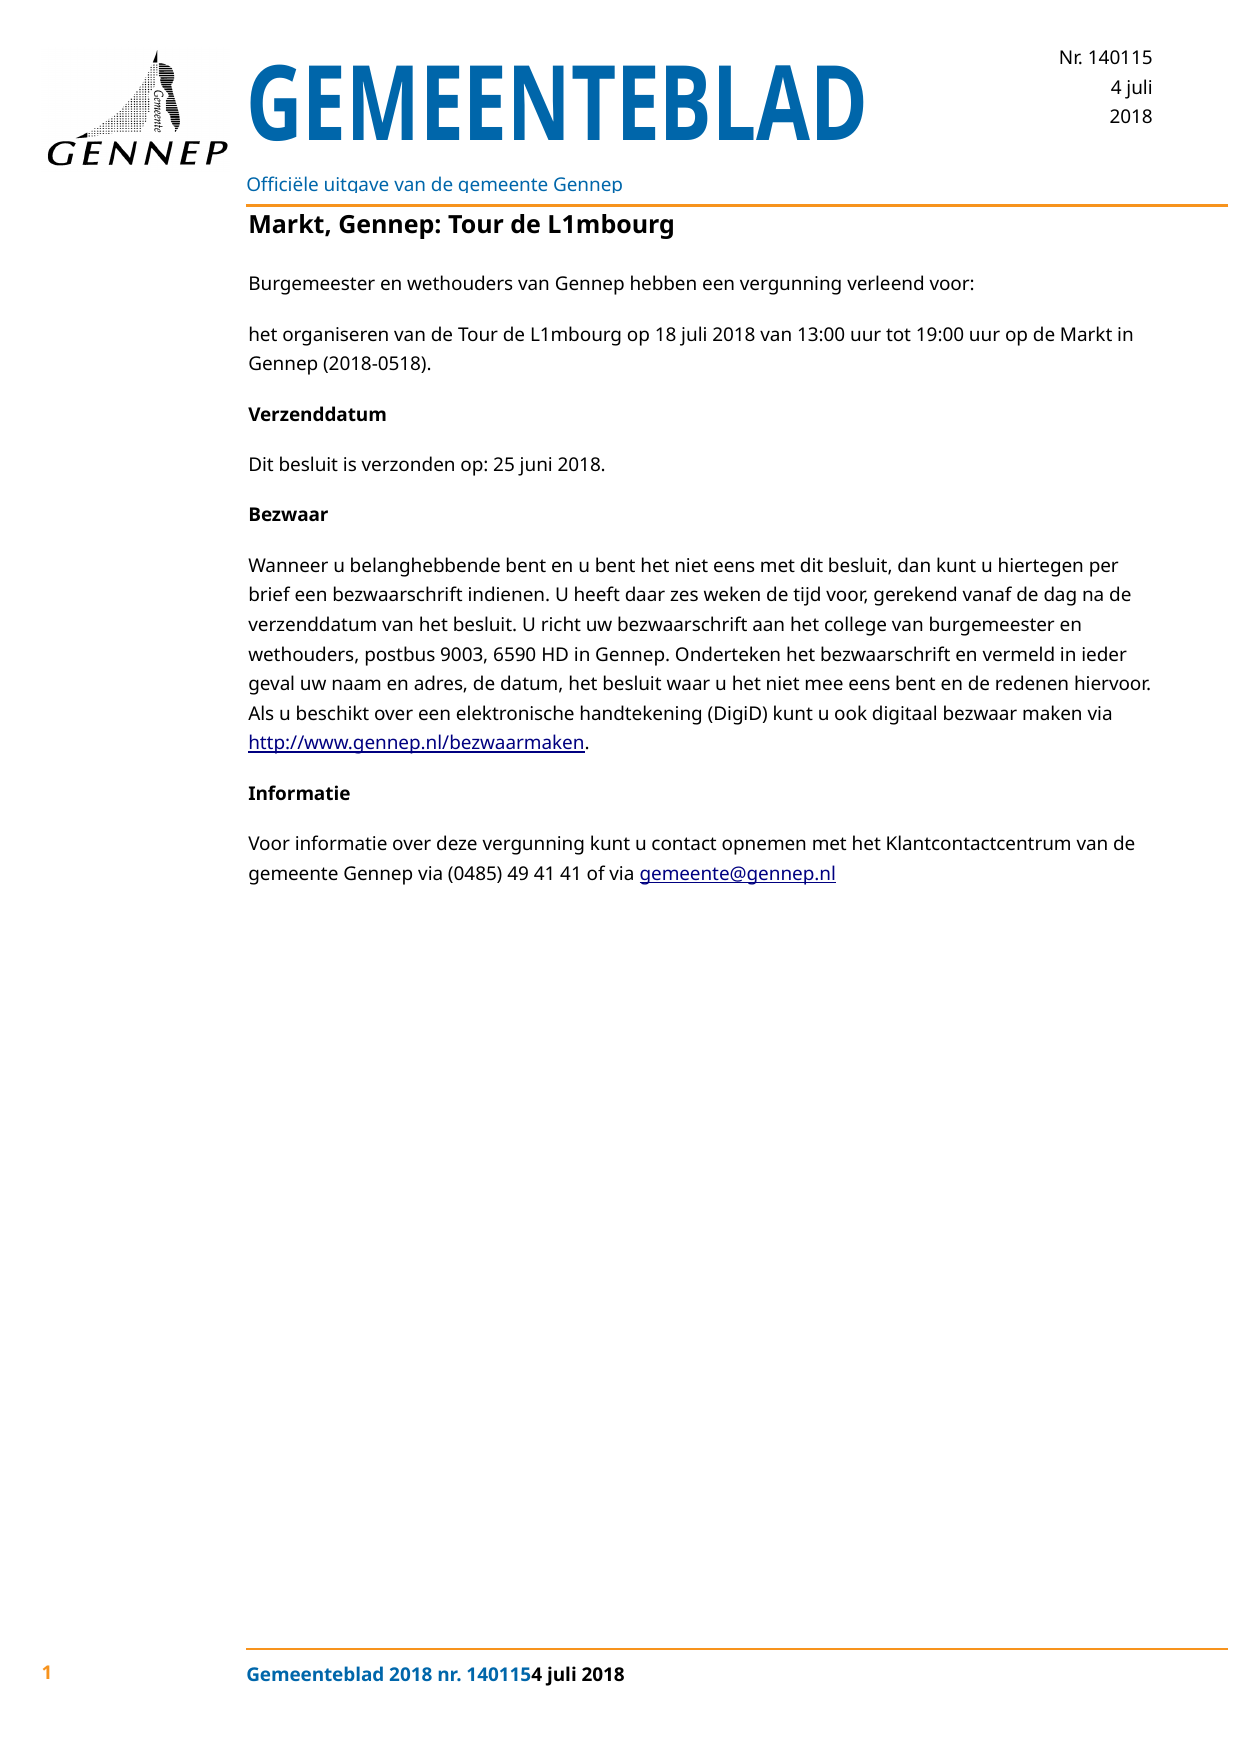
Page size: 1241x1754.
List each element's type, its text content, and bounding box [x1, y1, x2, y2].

text het organiseren van de Tour de L1mbourg op 18 juli 2018 van 13:00 uur tot 19:00 uur op de Markt in Gennep (2018-0518). [248, 321, 1152, 376]
text Burgemeester en wethouders van Gennep hebben een vergunning verleend voor: [248, 270, 1152, 296]
text Dit besluit is verzonden op: 25 juni 2018. [248, 451, 1152, 477]
text Wanneer u belanghebbende bent en u bent het niet eens met dit besluit, dan kunt u hiertegen per brief een bezwaarschrift indienen. U heeft daar zes weken de tijd voor, gerekend vanaf de dag na de verzenddatum van het besluit. U richt uw bezwaarschrift aan het college van burgemeester en wethouders, postbus 9003, 6590 HD in Gennep. Onderteken het bezwaarschrift en vermeld in ieder geval uw naam en adres, de datum, het besluit waar u het niet mee eens bent en de redenen hiervoor. Als u beschikt over een elektronische handtekening (DigiD) kunt u ook digitaal bezwaar maken via http://www.gennep.nl/bezwaarmaken. [248, 552, 1152, 755]
text Markt, Gennep: Tour de L1mbourg [248, 207, 1152, 241]
text Informatie [248, 780, 1152, 806]
text Bezwaar [248, 502, 1152, 527]
picture [41, 47, 231, 172]
text Verzenddatum [248, 401, 1152, 426]
text Voor informatie over deze vergunning kunt u contact opnemen met het Klantcontactcentrum van de gemeente Gennep via (0485) 49 41 41 of via gemeente@gennep.nl [248, 830, 1152, 886]
